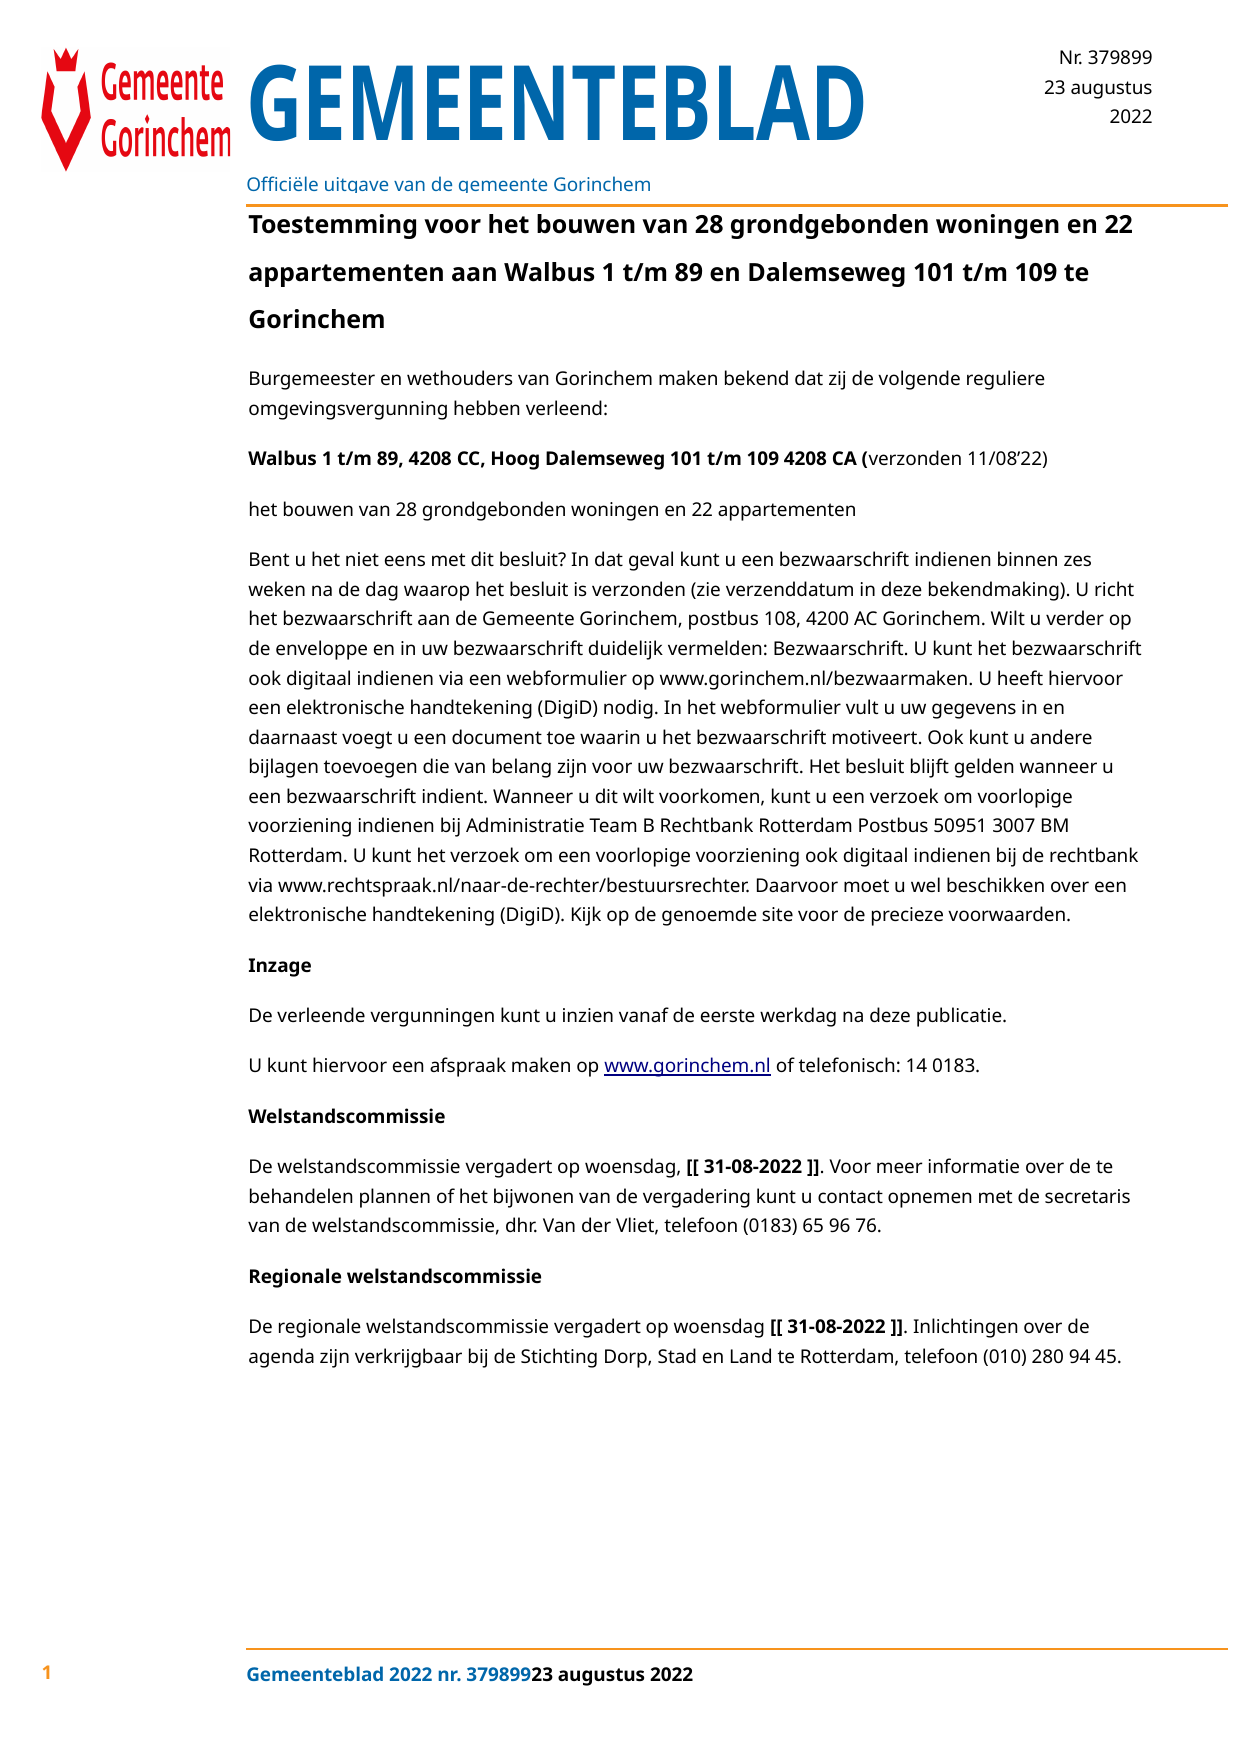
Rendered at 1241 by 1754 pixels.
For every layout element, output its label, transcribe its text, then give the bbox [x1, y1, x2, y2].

text De regionale welstandscommissie vergadert op woensdag [[ 31-08-2022 ]]. Inlichtingen over de agenda zijn verkrijgbaar bij de Stichting Dorp, Stad en Land te Rotterdam, telefoon (010) 280 94 45. [248, 1313, 1152, 1369]
text Welstandscommissie [248, 1103, 1152, 1129]
text Walbus 1 t/m 89, 4208 CC, Hoog Dalemseweg 101 t/m 109 4208 CA (verzonden 11/08’22) [248, 446, 1152, 471]
text Toestemming voor het bouwen van 28 grondgebonden woningen en 22 appartementen aan Walbus 1 t/m 89 en Dalemseweg 101 t/m 109 te Gorinchem [248, 207, 1152, 336]
text Regionale welstandscommissie [248, 1263, 1152, 1289]
text Bent u het niet eens met dit besluit? In dat geval kunt u een bezwaarschrift indienen binnen zes weken na de dag waarop het besluit is verzonden (zie verzenddatum in deze bekendmaking). U richt het bezwaarschrift aan de Gemeente Gorinchem, postbus 108, 4200 AC Gorinchem. Wilt u verder op de enveloppe en in uw bezwaarschrift duidelijk vermelden: Bezwaarschrift. U kunt het bezwaarschrift ook digitaal indienen via een webformulier op www.gorinchem.nl/bezwaarmaken. U heeft hiervoor een elektronische handtekening (DigiD) nodig. In het webformulier vult u uw gegevens in en daarnaast voegt u een document toe waarin u het bezwaarschrift motiveert. Ook kunt u andere bijlagen toevoegen die van belang zijn voor uw bezwaarschrift. Het besluit blijft gelden wanneer u een bezwaarschrift indient. Wanneer u dit wilt voorkomen, kunt u een verzoek om voorlopige voorziening indienen bij Administratie Team B Rechtbank Rotterdam Postbus 50951 3007 BM Rotterdam. U kunt het verzoek om een voorlopige voorziening ook digitaal indienen bij de rechtbank via www.rechtspraak.nl/naar-de-rechter/bestuursrechter. Daarvoor moet u wel beschikken over een elektronische handtekening (DigiD). Kijk op de genoemde site voor de precieze voorwaarden. [248, 546, 1152, 927]
text U kunt hiervoor een afspraak maken op www.gorinchem.nl of telefonisch: 14 0183. [248, 1053, 1152, 1078]
text het bouwen van 28 grondgebonden woningen en 22 appartementen [248, 496, 1152, 522]
text De welstandscommissie vergadert op woensdag, [[ 31-08-2022 ]]. Voor meer informatie over de te behandelen plannen of het bijwonen van de vergadering kunt u contact opnemen met de secretaris van de welstandscommissie, dhr. Van der Vliet, telefoon (0183) 65 96 76. [248, 1153, 1152, 1238]
picture [41, 47, 231, 172]
text Inzage [248, 952, 1152, 977]
text De verleende vergunningen kunt u inzien vanaf de eerste werkdag na deze publicatie. [248, 1002, 1152, 1028]
text Burgemeester en wethouders van Gorinchem maken bekend dat zij de volgende reguliere omgevingsvergunning hebben verleend: [248, 366, 1152, 421]
